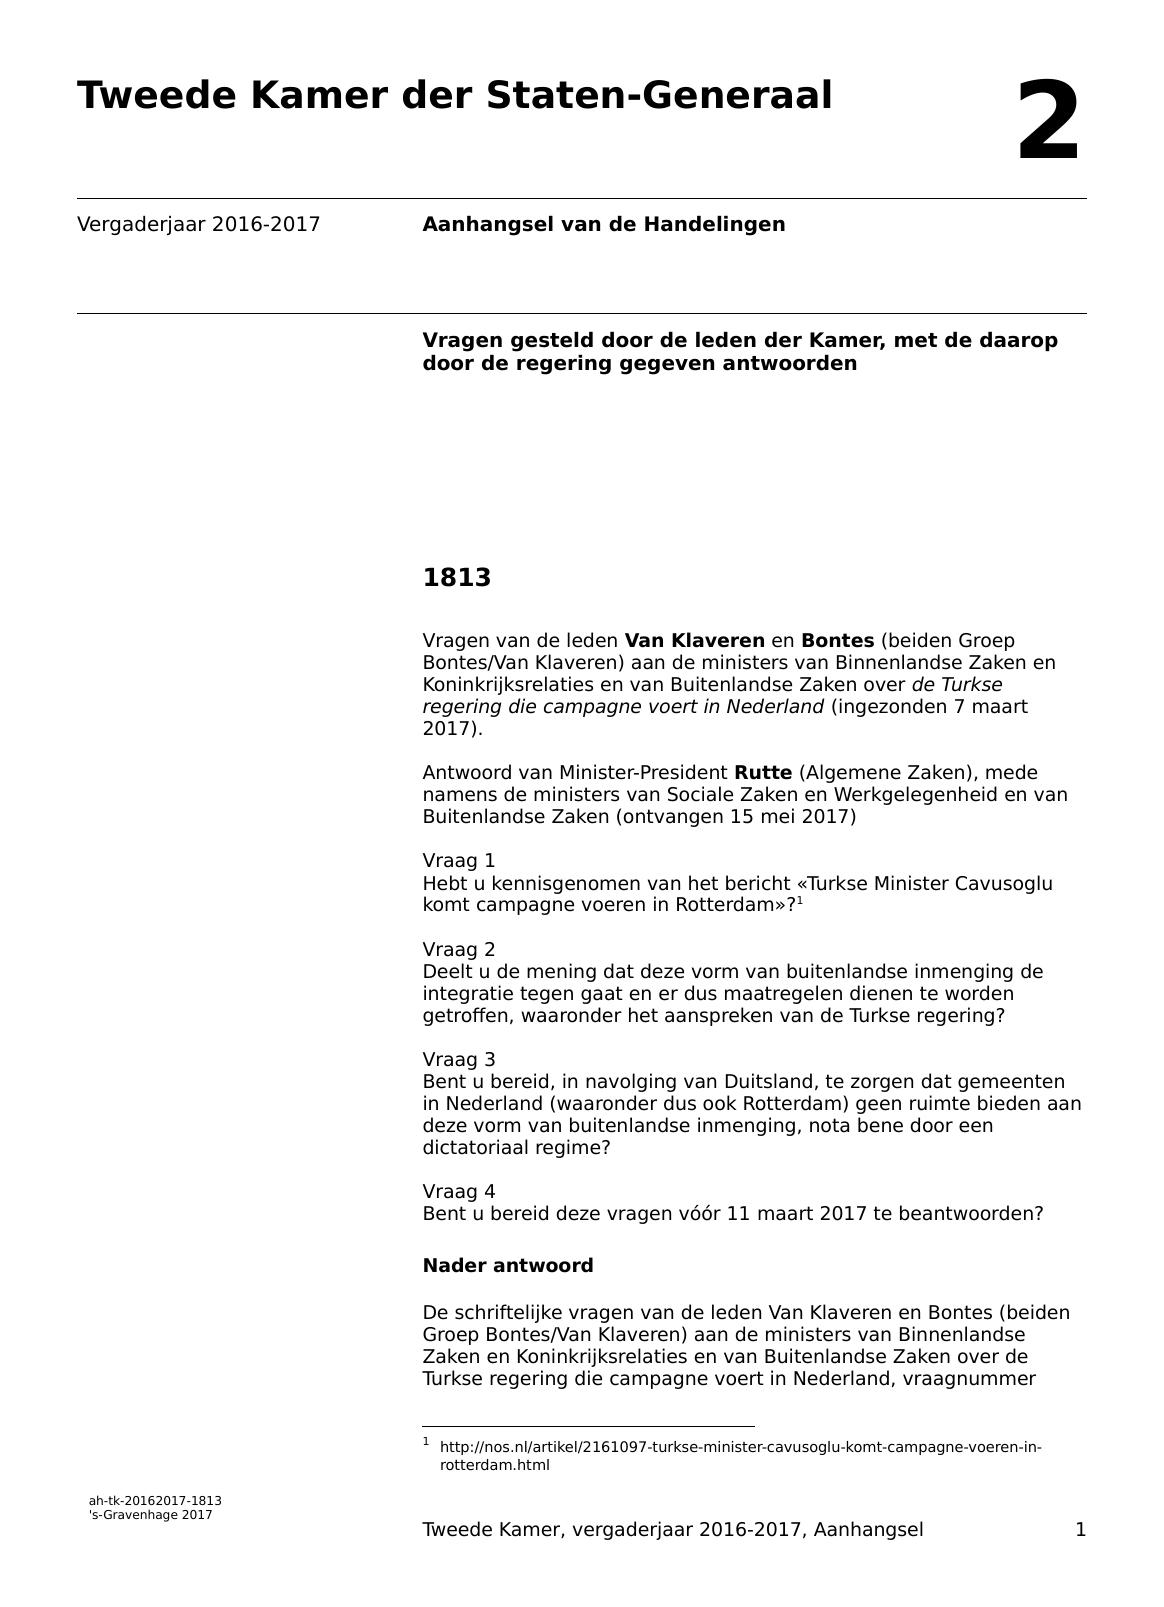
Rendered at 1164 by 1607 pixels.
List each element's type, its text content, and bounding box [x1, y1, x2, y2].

text Vraag 4 [422, 1181, 1087, 1203]
text Deelt u de mening dat deze vorm van buitenlandse inmenging de integratie tegen gaat en er dus maatregelen dienen te worden getroffen, waaronder het aanspreken van de Turkse regering? [422, 961, 1087, 1026]
table_header 2 [886, 59, 1087, 198]
text Bent u bereid deze vragen vóór 11 maart 2017 te beantwoorden? [422, 1203, 1087, 1225]
table_cell Aanhangsel van de Handelingen [422, 199, 1087, 313]
text Bent u bereid, in navolging van Duitsland, te zorgen dat gemeenten in Nederland (waaronder dus ook Rotterdam) geen ruimte bieden aan deze vorm van buitenlandse inmenging, nota bene door een dictatoriaal regime? [422, 1071, 1087, 1158]
text De schriftelijke vragen van de leden Van Klaveren en Bontes (beiden Groep Bontes/Van Klaveren) aan de ministers van Binnenlandse Zaken en Koninkrijksrelaties en van Buitenlandse Zaken over de Turkse regering die campagne voert in Nederland, vraagnummer [422, 1302, 1087, 1389]
table_cell Vergaderjaar 2016-2017 [77, 199, 422, 313]
text 1813 [422, 563, 1087, 592]
table_cell [77, 314, 422, 375]
table_cell Vragen gesteld door de leden der Kamer, met de daarop door de regering gegeven antwoorden [422, 314, 1087, 375]
text 's-Gravenhage 2017 [88, 1508, 323, 1522]
text Antwoord van Minister-President Rutte (Algemene Zaken), mede namens de ministers van Sociale Zaken en Werkgelegenheid en van Buitenlandse Zaken (ontvangen 15 mei 2017) [422, 762, 1087, 828]
subtitle Nader antwoord [422, 1255, 1087, 1277]
text Vraag 1 [422, 850, 1087, 872]
table_header Tweede Kamer der Staten-Generaal [77, 59, 886, 198]
text ah-tk-20162017-1813 [88, 1494, 323, 1508]
text Vraag 2 [422, 938, 1087, 961]
text Vragen van de leden Van Klaveren en Bontes (beiden Groep Bontes/Van Klaveren) aan de ministers van Binnenlandse Zaken en Koninkrijksrelaties en van Buitenlandse Zaken over de Turkse regering die campagne voert in Nederland (ingezonden 7 maart 2017). [422, 630, 1087, 740]
text http://nos.nl/artikel/2161097-turkse-minister-cavusoglu-komt-campagne-voeren-in-rotterdam.html [422, 1435, 1087, 1474]
text Hebt u kennisgenomen van het bericht «Turkse Minister Cavusoglu komt campagne voeren in Rotterdam»? [422, 872, 1087, 916]
text Vraag 3 [422, 1049, 1087, 1071]
